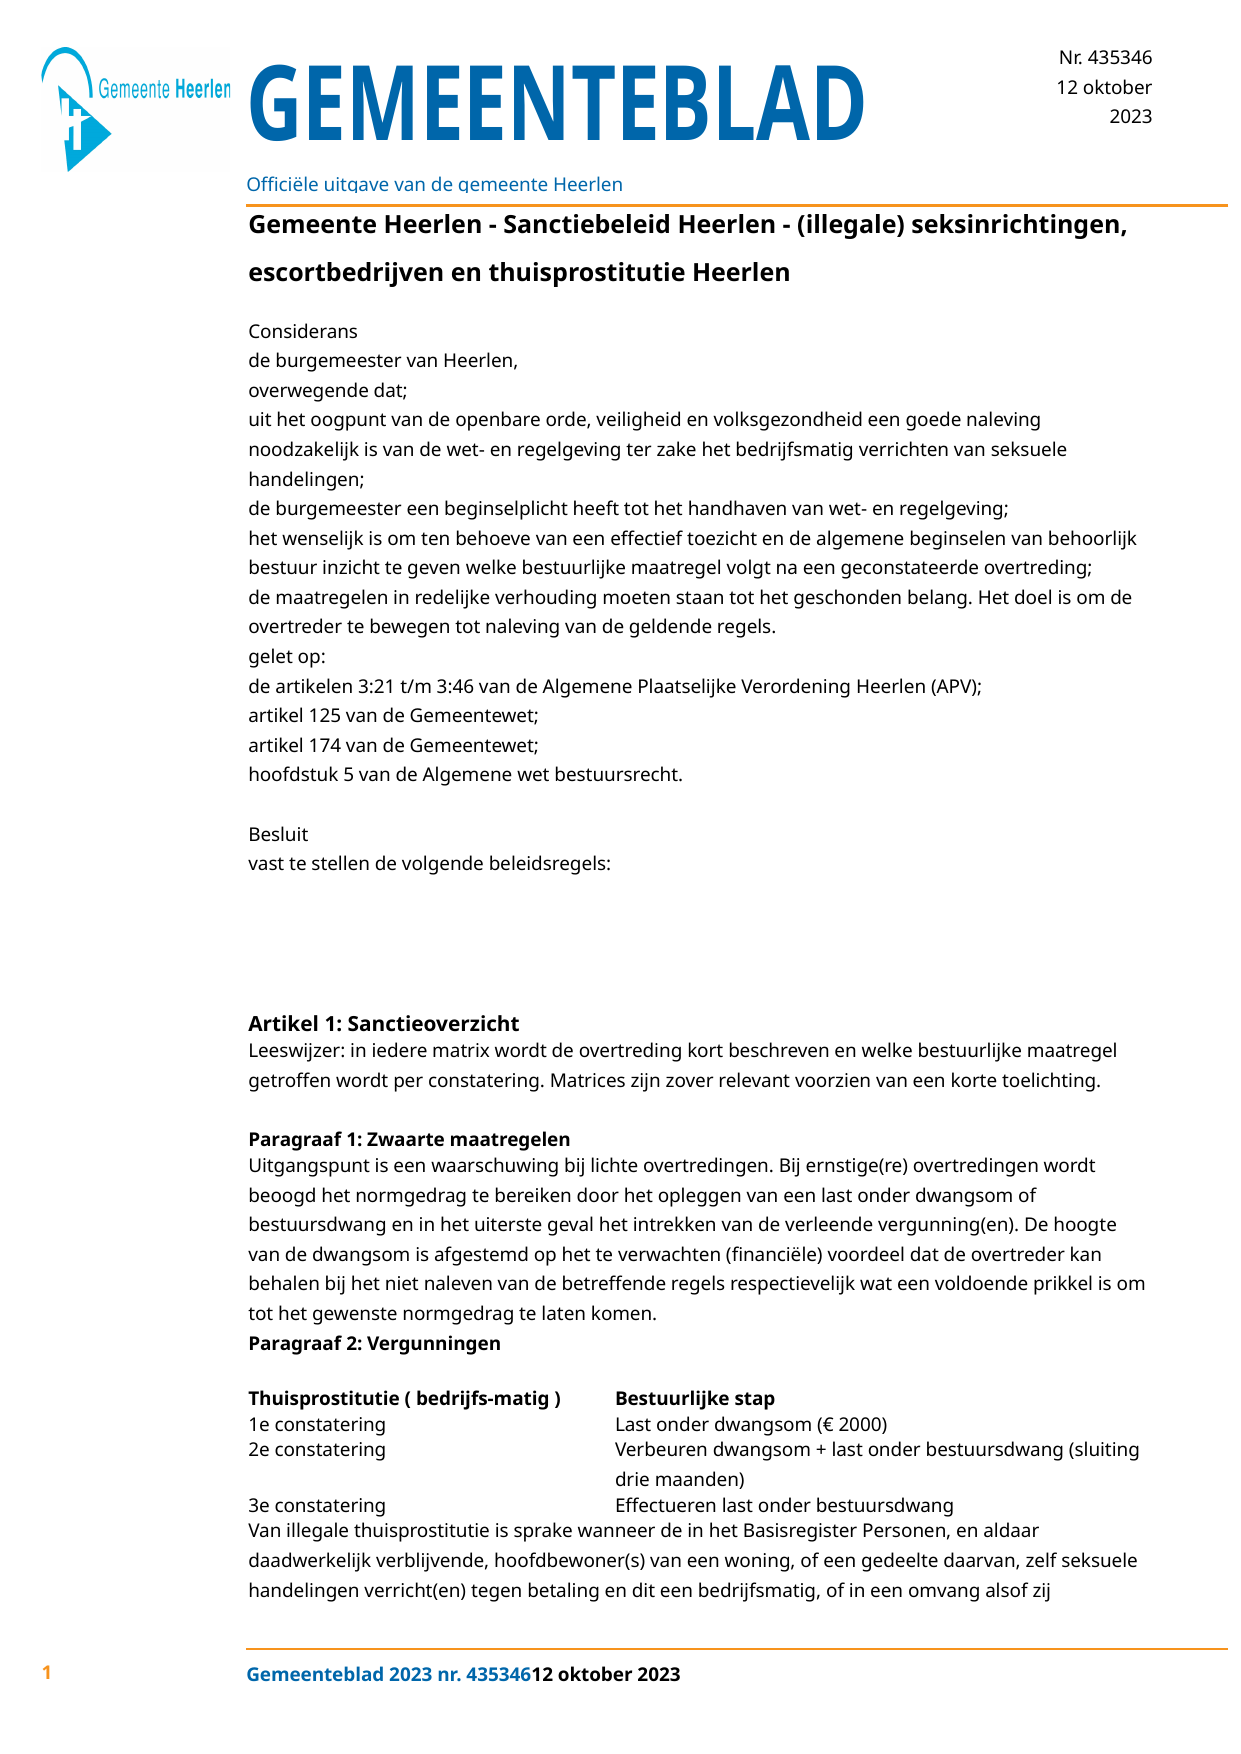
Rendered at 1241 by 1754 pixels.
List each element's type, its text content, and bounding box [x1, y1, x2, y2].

text de maatregelen in redelijke verhouding moeten staan tot het geschonden belang. Het doel is om de overtreder te bewegen tot naleving van de geldende regels. [248, 584, 1152, 639]
text Gemeente Heerlen - Sanctiebeleid Heerlen - (illegale) seksinrichtingen, escortbedrijven en thuisprostitutie Heerlen [248, 207, 1152, 288]
text Besluit [248, 821, 1152, 847]
picture [41, 47, 59, 70]
table_cell 2e constatering [248, 1437, 615, 1492]
text de burgemeester een beginselplicht heeft tot het handhaven van wet- en regelgeving; [248, 495, 1152, 521]
table_cell 3e constatering [248, 1492, 615, 1518]
table_header Bestuurlijke stap [615, 1385, 1152, 1411]
table_cell Van illegale thuisprostitutie is sprake wanneer de in het Basisregister Personen, en aldaar daadwerkelijk verblijvende, hoofdbewoner(s) van een woning, of een gedeelte daarvan, zelf seksuele handelingen verricht(en) tegen betaling en dit een bedrijfsmatig, of in een omvang alsof zij [248, 1518, 1152, 1602]
text artikel 174 van de Gemeentewet; [248, 732, 1152, 758]
table_cell Verbeuren dwangsom + last onder bestuursdwang (sluiting drie maanden) [615, 1437, 1152, 1492]
table_cell Effectueren last onder bestuursdwang [615, 1492, 1152, 1518]
text het wenselijk is om ten behoeve van een effectief toezicht en de algemene beginselen van behoorlijk bestuur inzicht te geven welke bestuurlijke maatregel volgt na een geconstateerde overtreding; [248, 525, 1152, 580]
text Uitgangspunt is een waarschuwing bij lichte overtredingen. Bij ernstige(re) overtredingen wordt beoogd het normgedrag te bereiken door het opleggen van een last onder dwangsom of bestuursdwang en in het uiterste geval het intrekken van de verleende vergunning(en). De hoogte van de dwangsom is afgestemd op het te verwachten (financiële) voordeel dat de overtreder kan behalen bij het niet naleven van de betreffende regels respectievelijk wat een voldoende prikkel is om tot het gewenste normgedrag te laten komen. [248, 1152, 1152, 1326]
text vast te stellen de volgende beleidsregels: [248, 850, 1152, 876]
text Artikel 1: Sanctieoverzicht [248, 1009, 1152, 1038]
text Paragraaf 2: Vergunningen [248, 1330, 1152, 1355]
text artikel 125 van de Gemeentewet; [248, 702, 1152, 728]
text Considerans [248, 318, 1152, 344]
table_cell Last onder dwangsom (€ 2000) [615, 1411, 1152, 1437]
text uit het oogpunt van de openbare orde, veiligheid en volksgezondheid een goede naleving noodzakelijk is van de wet- en regelgeving ter zake het bedrijfsmatig verrichten van seksuele handelingen; [248, 407, 1152, 492]
text gelet op: [248, 643, 1152, 669]
picture [41, 47, 231, 172]
table_cell 1e constatering [248, 1411, 615, 1437]
text hoofdstuk 5 van de Algemene wet bestuursrecht. [248, 762, 1152, 787]
text overwegende dat; [248, 377, 1152, 403]
text Paragraaf 1: Zwaarte maatregelen [248, 1126, 1152, 1152]
text de burgemeester van Heerlen, [248, 347, 1152, 373]
text de artikelen 3:21 t/m 3:46 van de Algemene Plaatselijke Verordening Heerlen (APV); [248, 673, 1152, 699]
text Leeswijzer: in iedere matrix wordt de overtreding kort beschreven en welke bestuurlijke maatregel getroffen wordt per constatering. Matrices zijn zover relevant voorzien van een korte toelichting. [248, 1038, 1152, 1093]
table_header Thuisprostitutie ( bedrijfs-matig ) [248, 1385, 615, 1411]
